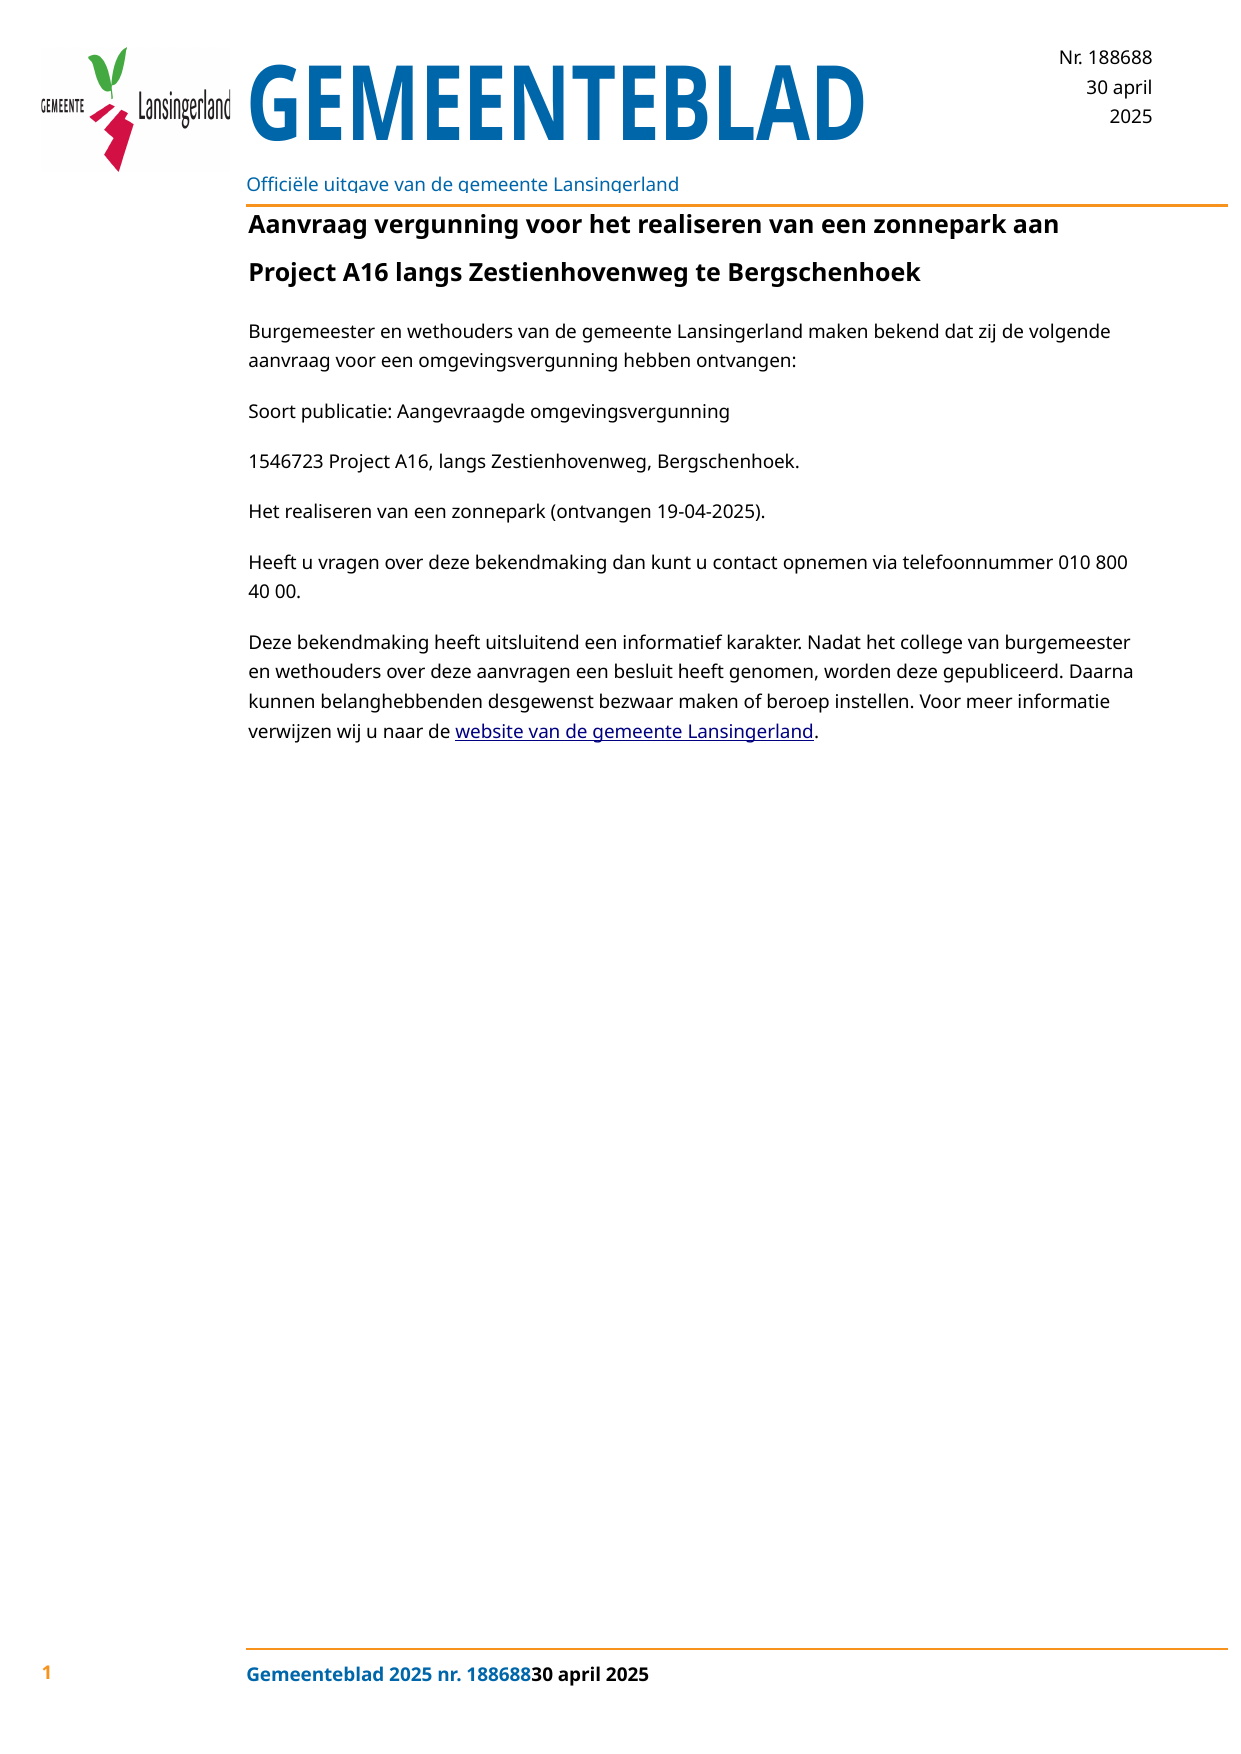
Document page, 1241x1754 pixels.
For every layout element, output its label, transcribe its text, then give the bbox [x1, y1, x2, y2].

picture [41, 47, 231, 172]
text Aanvraag vergunning voor het realiseren van een zonnepark aan Project A16 langs Zestienhovenweg te Bergschenhoek [248, 207, 1152, 288]
text Deze bekendmaking heeft uitsluitend een informatief karakter. Nadat het college van burgemeester en wethouders over deze aanvragen een besluit heeft genomen, worden deze gepubliceerd. Daarna kunnen belanghebbenden desgewenst bezwaar maken of beroep instellen. Voor meer informatie verwijzen wij u naar de website van de gemeente Lansingerland. [248, 629, 1152, 744]
text Soort publicatie: Aangevraagde omgevingsvergunning [248, 398, 1152, 424]
text 1546723 Project A16, langs Zestienhovenweg, Bergschenhoek. [248, 448, 1152, 474]
text Heeft u vragen over deze bekendmaking dan kunt u contact opnemen via telefoonnummer 010 800 40 00. [248, 549, 1152, 604]
text Burgemeester en wethouders van de gemeente Lansingerland maken bekend dat zij de volgende aanvraag voor een omgevingsvergunning hebben ontvangen: [248, 318, 1152, 373]
text Het realiseren van een zonnepark (ontvangen 19-04-2025). [248, 499, 1152, 524]
